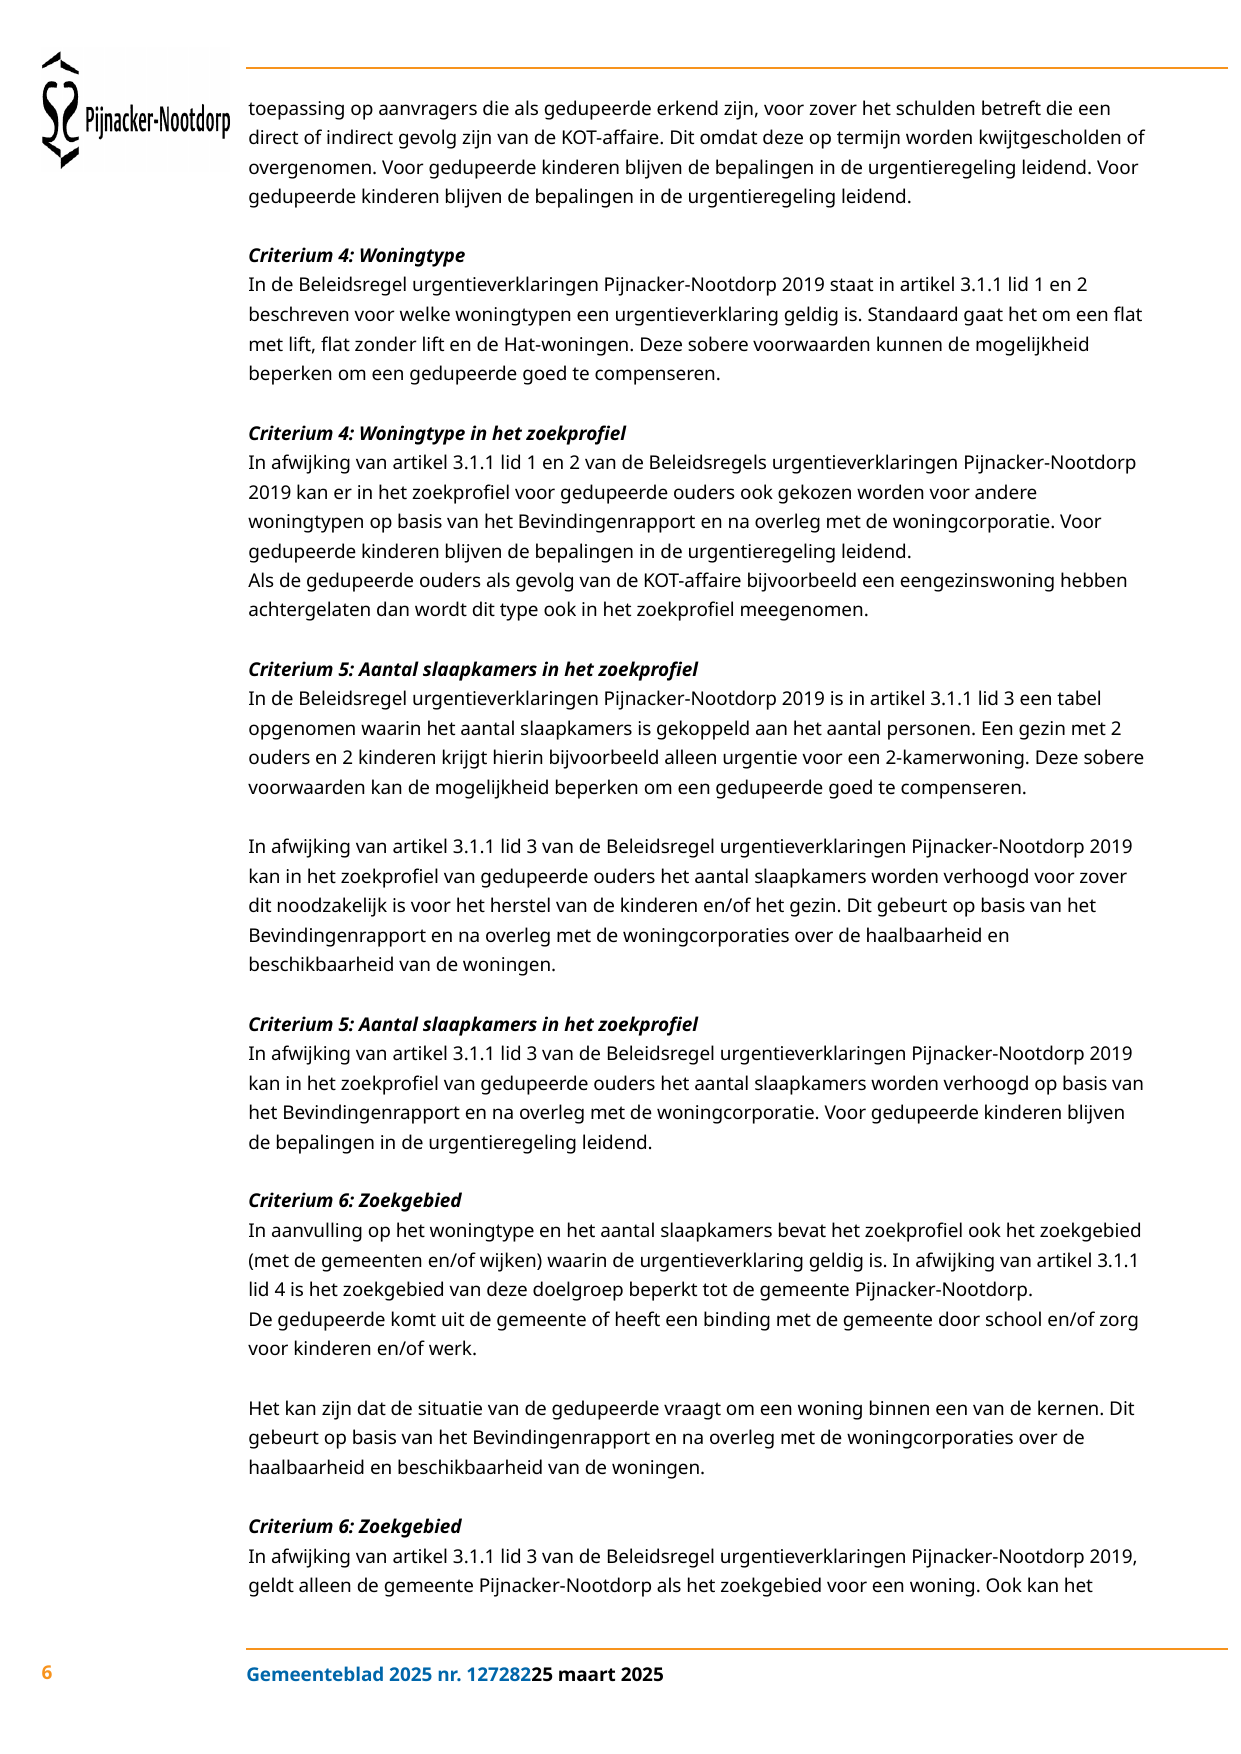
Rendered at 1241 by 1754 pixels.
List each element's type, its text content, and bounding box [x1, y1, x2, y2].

text Criterium 5: Aantal slaapkamers in het zoekprofiel [248, 656, 1152, 681]
text In aanvulling op het woningtype en het aantal slaapkamers bevat het zoekprofiel ook het zoekgebied (met de gemeenten en/of wijken) waarin de urgentieverklaring geldig is. In afwijking van artikel 3.1.1 lid 4 is het zoekgebied van deze doelgroep beperkt tot de gemeente Pijnacker-Nootdorp. [248, 1217, 1152, 1302]
table_header Criterium 6: Zoekgebied In afwijking van artikel 3.1.1 lid 3 van de Beleidsregel urgentieverklaringen Pijnacker-Nootdorp 2019, geldt alleen de gemeente Pijnacker-Nootdorp als het zoekgebied voor een woning. Ook kan het [248, 1513, 1152, 1598]
text In de Beleidsregel urgentieverklaringen Pijnacker-Nootdorp 2019 is in artikel 3.1.1 lid 3 een tabel opgenomen waarin het aantal slaapkamers is gekoppeld aan het aantal personen. Een gezin met 2 ouders en 2 kinderen krijgt hierin bijvoorbeeld alleen urgentie voor een 2-kamerwoning. Deze sobere voorwaarden kan de mogelijkheid beperken om een gedupeerde goed te compenseren. [248, 685, 1152, 800]
text Het kan zijn dat de situatie van de gedupeerde vraagt om een woning binnen een van de kernen. Dit gebeurt op basis van het Bevindingenrapport en na overleg met de woningcorporaties over de haalbaarheid en beschikbaarheid van de woningen. [248, 1395, 1152, 1480]
text Criterium 6: Zoekgebied [248, 1188, 1152, 1213]
text De gedupeerde komt uit de gemeente of heeft een binding met de gemeente door school en/of zorg voor kinderen en/of werk. [248, 1306, 1152, 1361]
text Als de gedupeerde ouders als gevolg van de KOT-affaire bijvoorbeeld een eengezinswoning hebben achtergelaten dan wordt dit type ook in het zoekprofiel meegenomen. [248, 567, 1152, 622]
text Criterium 4: Woningtype [248, 242, 1152, 268]
picture [41, 47, 231, 172]
text In de Beleidsregel urgentieverklaringen Pijnacker-Nootdorp 2019 staat in artikel 3.1.1 lid 1 en 2 beschreven voor welke woningtypen een urgentieverklaring geldig is. Standaard gaat het om een flat met lift, flat zonder lift en de Hat-woningen. Deze sobere voorwaarden kunnen de mogelijkheid beperken om een gedupeerde goed te compenseren. [248, 272, 1152, 386]
text In afwijking van artikel 3.1.1 lid 3 van de Beleidsregel urgentieverklaringen Pijnacker-Nootdorp 2019 kan in het zoekprofiel van gedupeerde ouders het aantal slaapkamers worden verhoogd voor zover dit noodzakelijk is voor het herstel van de kinderen en/of het gezin. Dit gebeurt op basis van het Bevindingenrapport en na overleg met de woningcorporaties over de haalbaarheid en beschikbaarheid van de woningen. [248, 833, 1152, 977]
table_header toepassing op aanvragers die als gedupeerde erkend zijn, voor zover het schulden betreft die een direct of indirect gevolg zijn van de KOT-affaire. Dit omdat deze op termijn worden kwijtgescholden of overgenomen. Voor gedupeerde kinderen blijven de bepalingen in de urgentieregeling leidend. Voor gedupeerde kinderen blijven de bepalingen in de urgentieregeling leidend. [248, 95, 1152, 209]
table_header Criterium 4: Woningtype in het zoekprofiel In afwijking van artikel 3.1.1 lid 1 en 2 van de Beleidsregels urgentieverklaringen Pijnacker-Nootdorp 2019 kan er in het zoekprofiel voor gedupeerde ouders ook gekozen worden voor andere woningtypen op basis van het Bevindingenrapport en na overleg met de woningcorporatie. Voor gedupeerde kinderen blijven de bepalingen in de urgentieregeling leidend. [248, 420, 1152, 564]
table_header Criterium 5: Aantal slaapkamers in het zoekprofiel In afwijking van artikel 3.1.1 lid 3 van de Beleidsregel urgentieverklaringen Pijnacker-Nootdorp 2019 kan in het zoekprofiel van gedupeerde ouders het aantal slaapkamers worden verhoogd op basis van het Bevindingenrapport en na overleg met de woningcorporatie. Voor gedupeerde kinderen blijven de bepalingen in de urgentieregeling leidend. [248, 1011, 1152, 1155]
